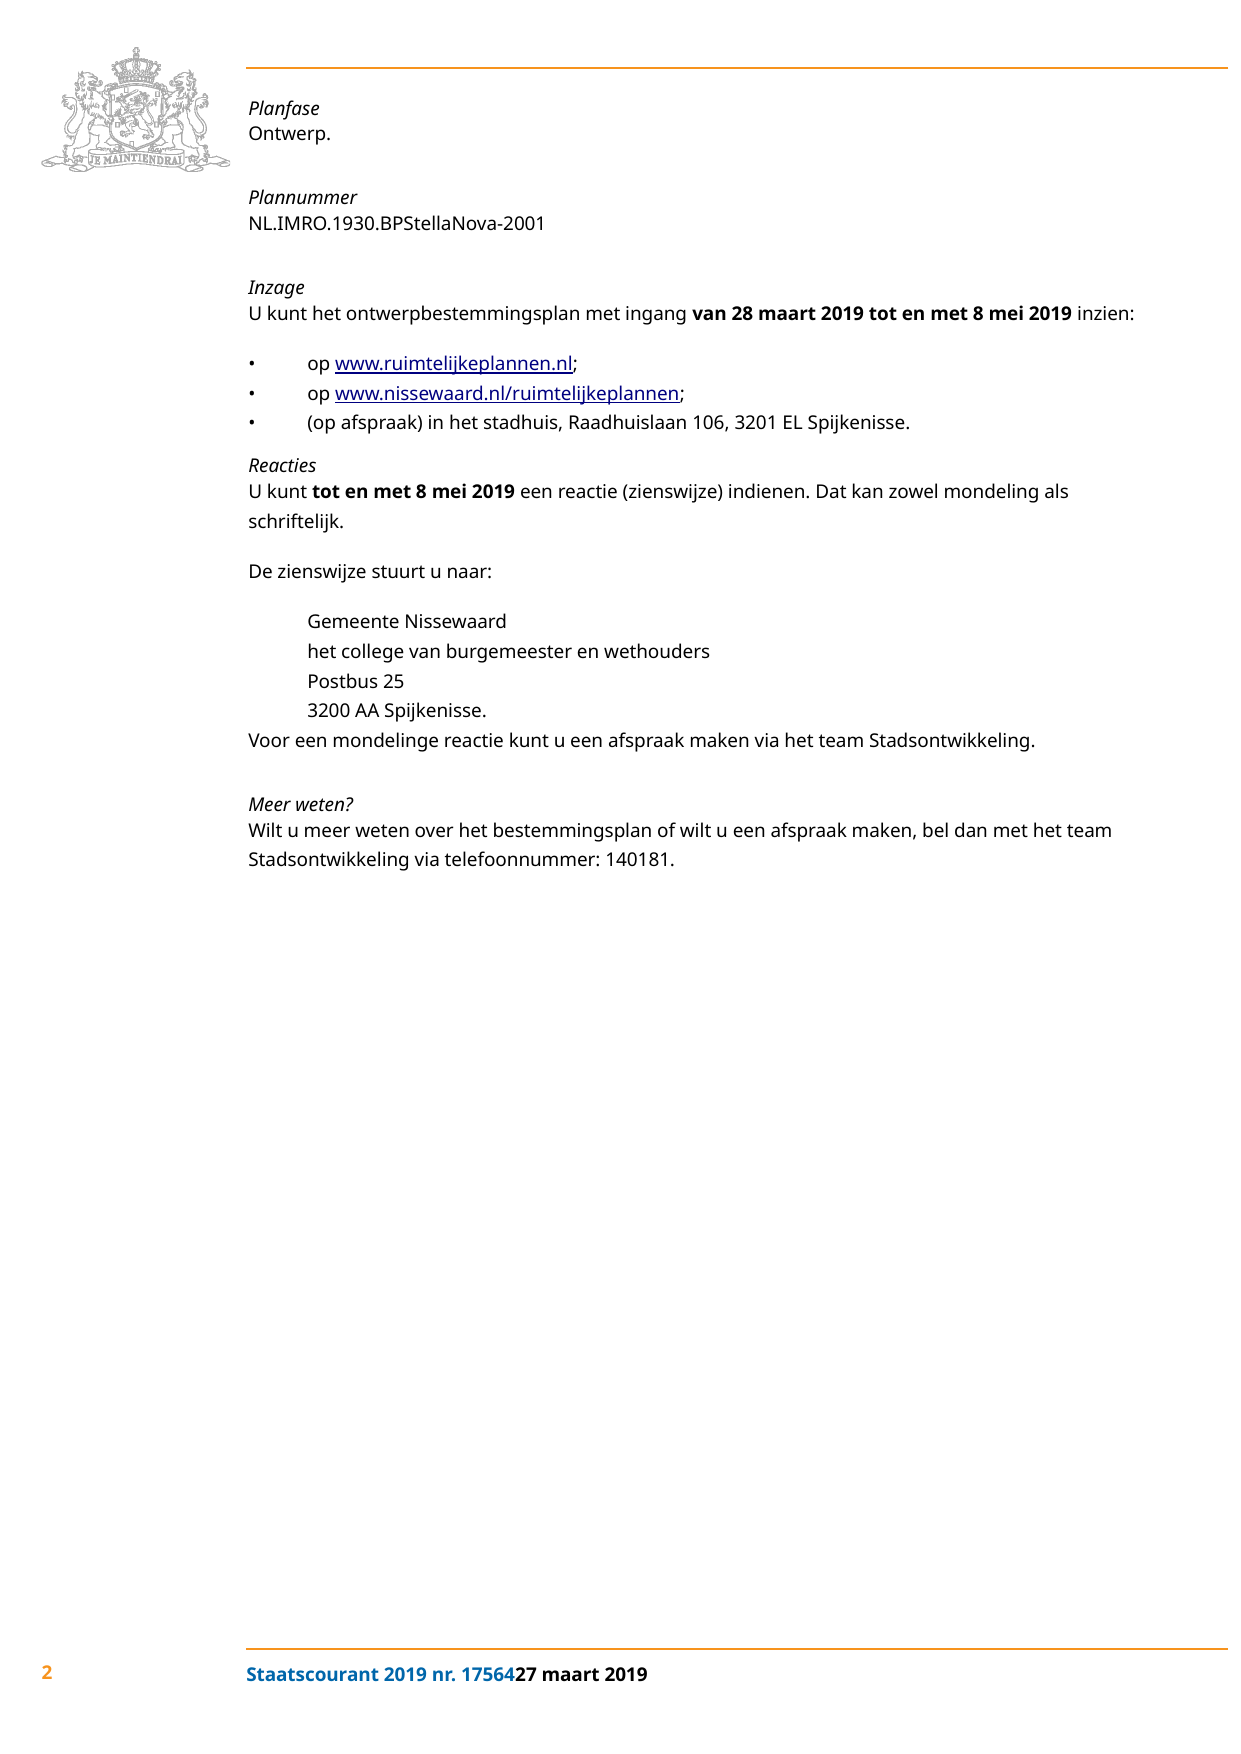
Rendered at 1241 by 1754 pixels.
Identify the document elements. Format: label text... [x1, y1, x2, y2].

list 3200 AA Spijkenisse. [248, 697, 1152, 723]
text U kunt het ontwerpbestemmingsplan met ingang van 28 maart 2019 tot en met 8 mei 2019 inzien: [248, 300, 1152, 326]
text De zienswijze stuurt u naar: [248, 558, 1152, 584]
text Voor een mondelinge reactie kunt u een afspraak maken via het team Stadsontwikkeling. [248, 727, 1152, 753]
text NL.IMRO.1930.BPStellaNova-2001 [248, 210, 1152, 236]
text Ontwerp. [248, 121, 1152, 146]
list Postbus 25 [248, 668, 1152, 694]
text U kunt tot en met 8 mei 2019 een reactie (zienswijze) indienen. Dat kan zowel mondeling als schriftelijk. [248, 478, 1152, 534]
text Wilt u meer weten over het bestemmingsplan of wilt u een afspraak maken, bel dan met het team Stadsontwikkeling via telefoonnummer: 140181. [248, 817, 1152, 872]
list Gemeente Nissewaard [248, 609, 1152, 634]
text Plannummer [248, 184, 1152, 210]
text Planfase [248, 95, 1152, 121]
text Meer weten? [248, 791, 1152, 817]
text Reacties [248, 453, 1152, 478]
list op www.nissewaard.nl/ruimtelijkeplannen; [248, 380, 1152, 406]
text Inzage [248, 274, 1152, 300]
list op www.ruimtelijkeplannen.nl; [248, 350, 1152, 376]
list het college van burgemeester en wethouders [248, 638, 1152, 664]
picture [41, 47, 231, 172]
list (op afspraak) in het stadhuis, Raadhuislaan 106, 3201 EL Spijkenisse. [248, 409, 1152, 435]
